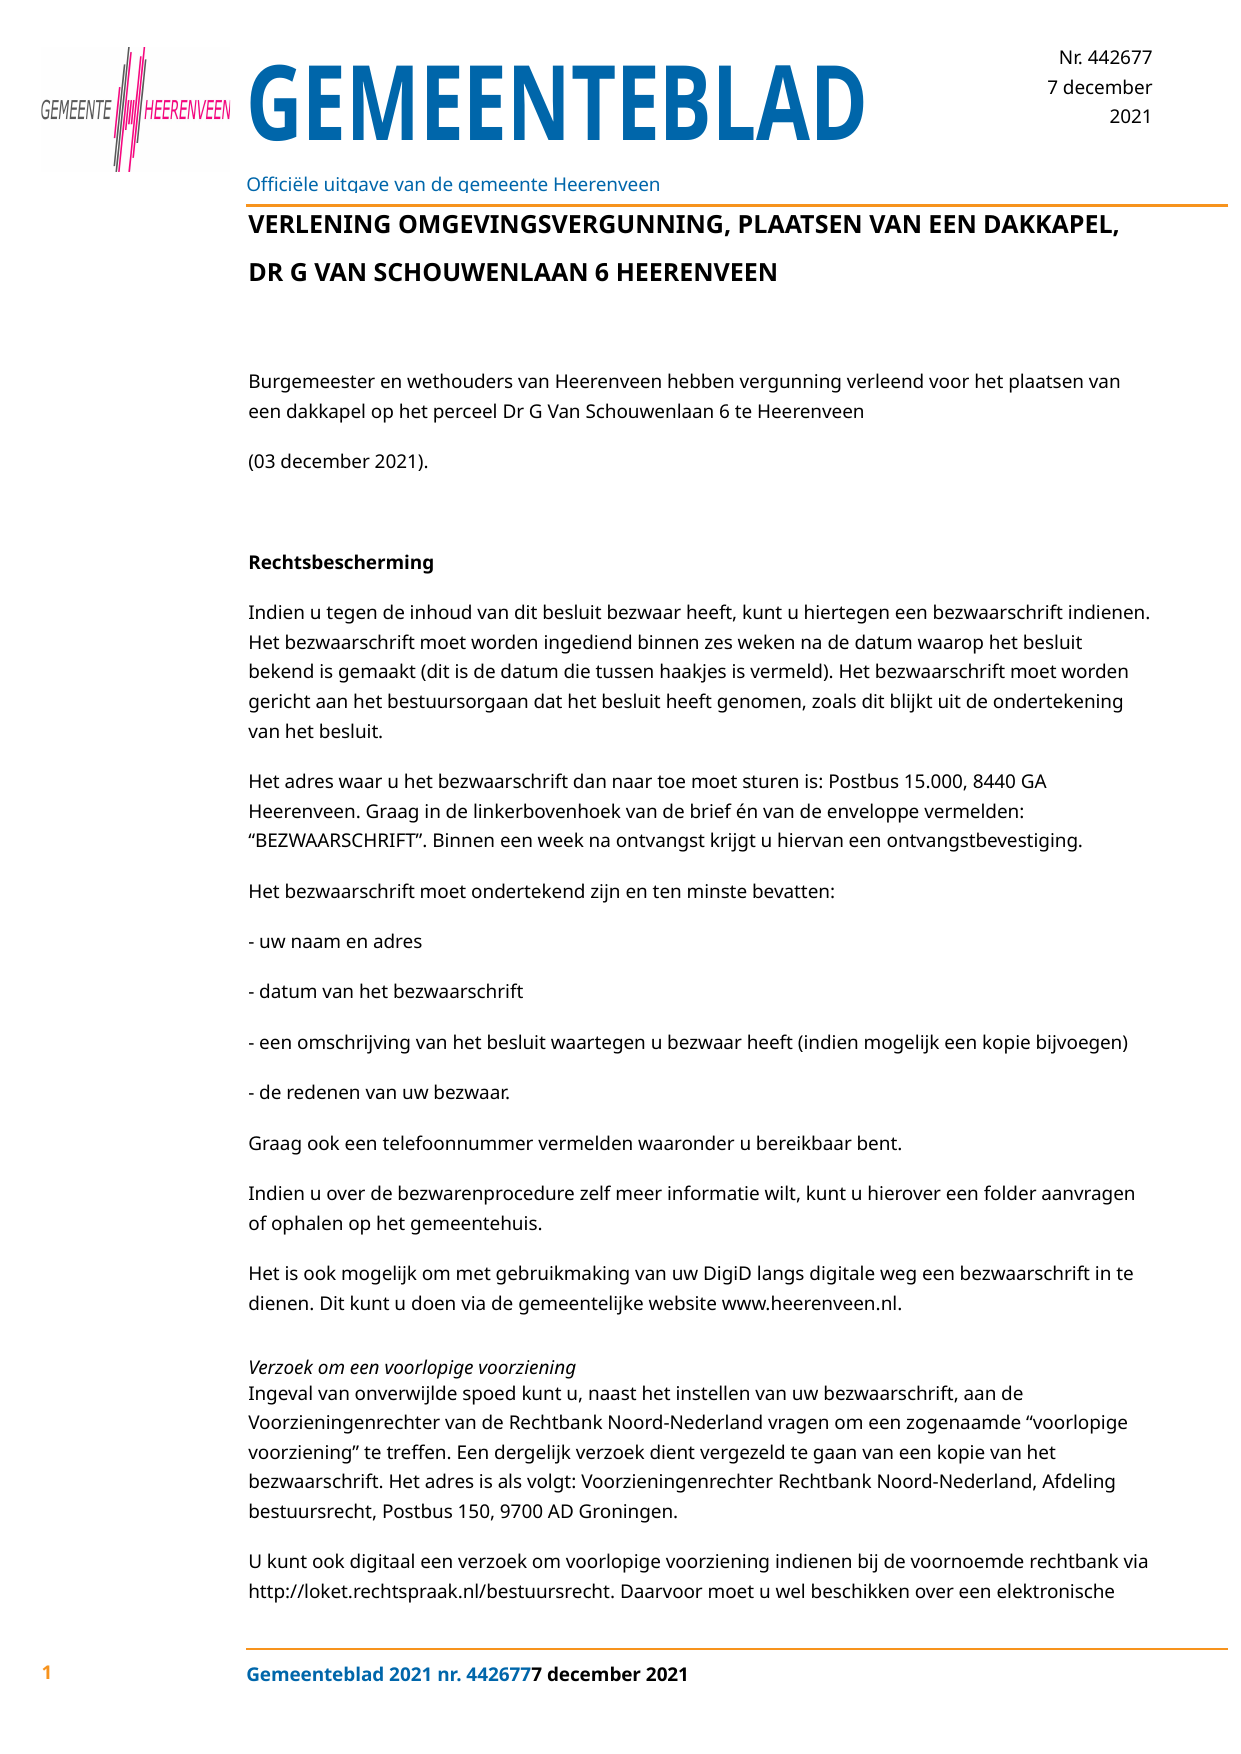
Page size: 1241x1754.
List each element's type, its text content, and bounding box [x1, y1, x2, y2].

text (03 december 2021). [248, 448, 1152, 474]
text Rechtsbescherming [248, 549, 1152, 575]
text Het is ook mogelijk om met gebruikmaking van uw DigiD langs digitale weg een bezwaarschrift in te dienen. Dit kunt u doen via de gemeentelijke website www.heerenveen.nl. [248, 1260, 1152, 1316]
text Indien u tegen de inhoud van dit besluit bezwaar heeft, kunt u hiertegen een bezwaarschrift indienen. Het bezwaarschrift moet worden ingediend binnen zes weken na de datum waarop het besluit bekend is gemaakt (dit is de datum die tussen haakjes is vermeld). Het bezwaarschrift moet worden gericht aan het bestuursorgaan dat het besluit heeft genomen, zoals dit blijkt uit de ondertekening van het besluit. [248, 599, 1152, 744]
text U kunt ook digitaal een verzoek om voorlopige voorziening indienen bij de voornoemde rechtbank via http://loket.rechtspraak.nl/bestuursrecht. Daarvoor moet u wel beschikken over een elektronische [248, 1548, 1152, 1604]
picture [41, 47, 231, 172]
text - de redenen van uw bezwaar. [248, 1079, 1152, 1105]
text Het adres waar u het bezwaarschrift dan naar toe moet sturen is: Postbus 15.000, 8440 GA Heerenveen. Graag in de linkerbovenhoek van de brief én van de enveloppe vermelden: “BEZWAARSCHRIFT”. Binnen een week na ontvangst krijgt u hiervan een ontvangstbevestiging. [248, 768, 1152, 853]
text - uw naam en adres [248, 928, 1152, 954]
text Graag ook een telefoonnummer vermelden waaronder u bereikbaar bent. [248, 1130, 1152, 1156]
text - een omschrijving van het besluit waartegen u bezwaar heeft (indien mogelijk een kopie bijvoegen) [248, 1029, 1152, 1055]
text Indien u over de bezwarenprocedure zelf meer informatie wilt, kunt u hierover een folder aanvragen of ophalen op het gemeentehuis. [248, 1180, 1152, 1236]
text Verzoek om een voorlopige voorziening [248, 1354, 1152, 1380]
text VERLENING OMGEVINGSVERGUNNING, PLAATSEN VAN EEN DAKKAPEL, DR G VAN SCHOUWENLAAN 6 HEERENVEEN [248, 207, 1152, 288]
text Het bezwaarschrift moet ondertekend zijn en ten minste bevatten: [248, 878, 1152, 904]
text - datum van het bezwaarschrift [248, 979, 1152, 1004]
text Burgemeester en wethouders van Heerenveen hebben vergunning verleend voor het plaatsen van een dakkapel op het perceel Dr G Van Schouwenlaan 6 te Heerenveen [248, 368, 1152, 424]
text Ingeval van onverwijlde spoed kunt u, naast het instellen van uw bezwaarschrift, aan de Voorzieningenrechter van de Rechtbank Noord-Nederland vragen om een zogenaamde “voorlopige voorziening” te treffen. Een dergelijk verzoek dient vergezeld te gaan van een kopie van het bezwaarschrift. Het adres is als volgt: Voorzieningenrechter Rechtbank Noord-Nederland, Afdeling bestuursrecht, Postbus 150, 9700 AD Groningen. [248, 1380, 1152, 1524]
